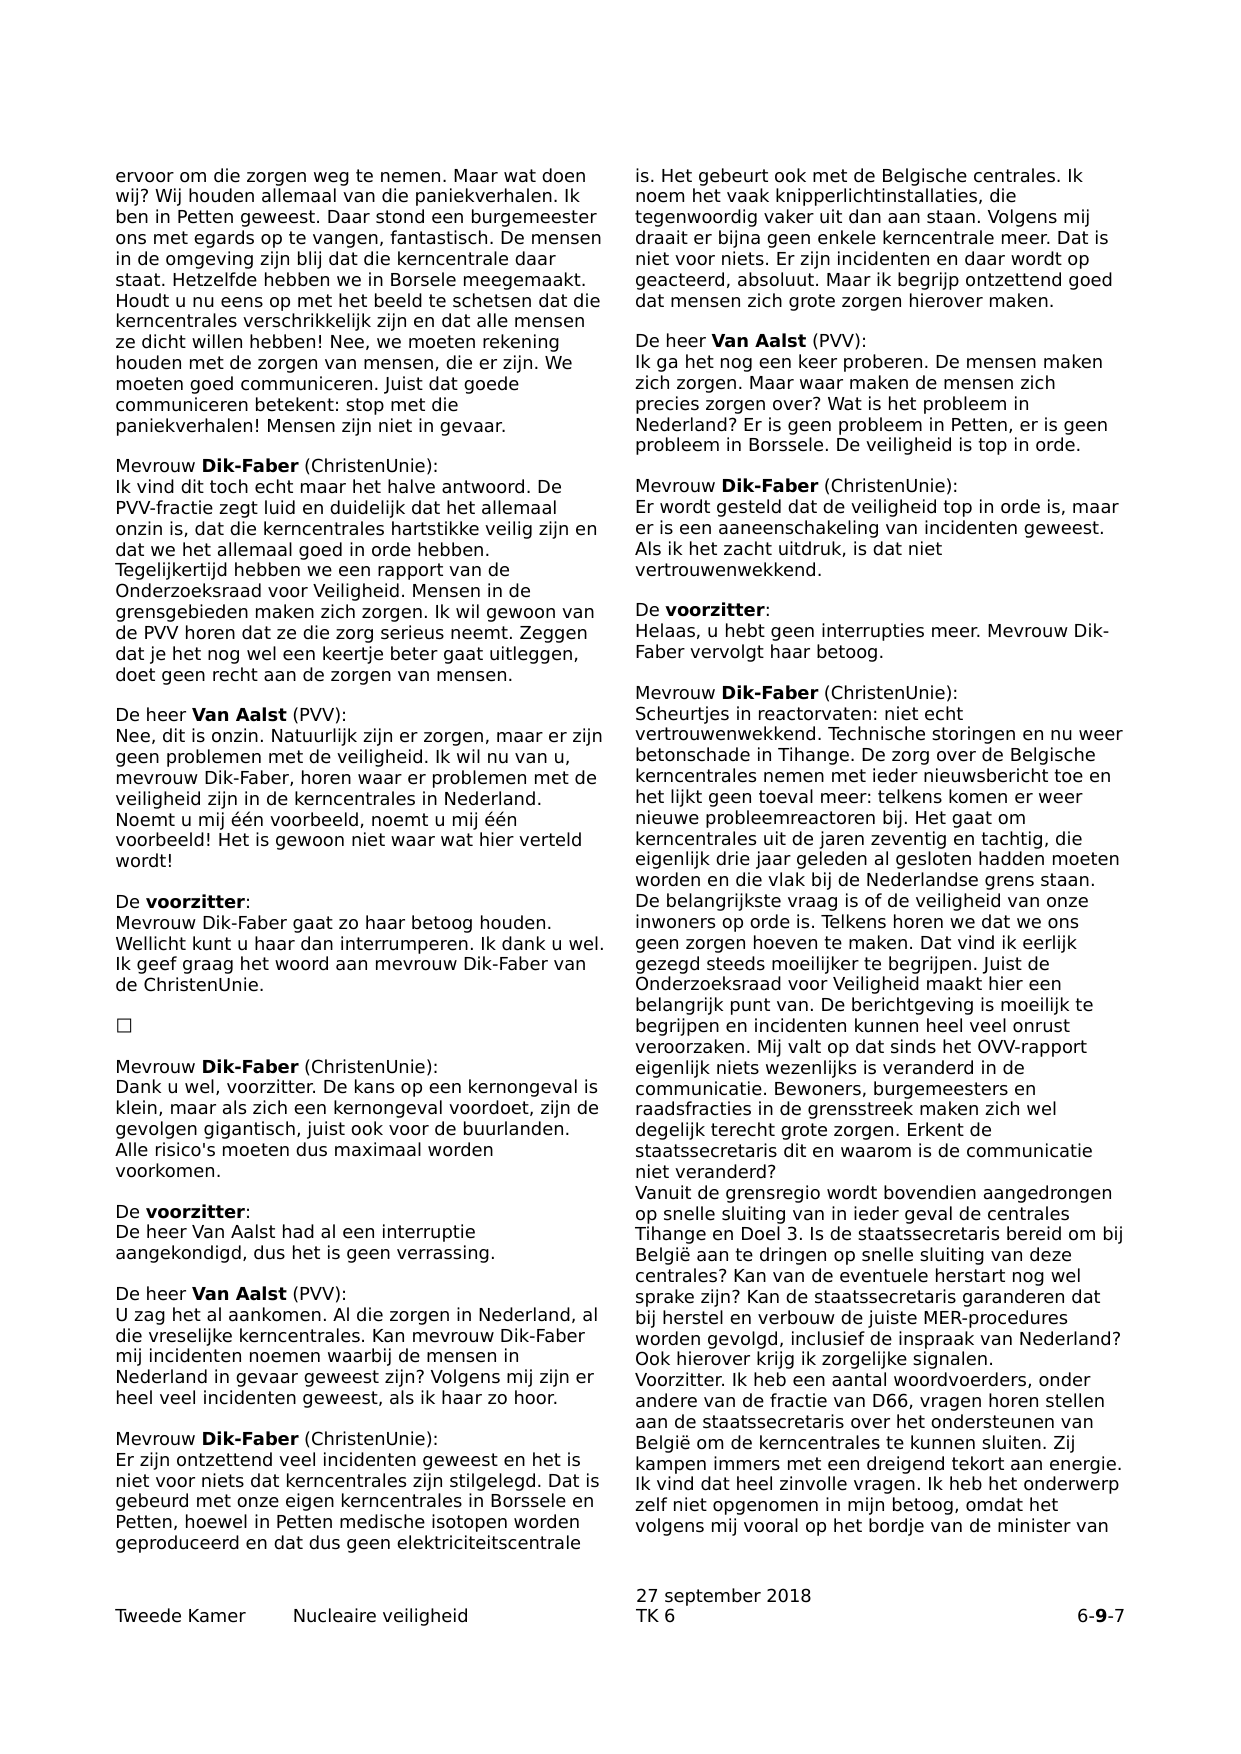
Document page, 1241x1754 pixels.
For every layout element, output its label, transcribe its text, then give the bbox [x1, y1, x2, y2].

text Vanuit de grensregio wordt bovendien aangedrongen op snelle sluiting van in ieder geval de centrales Tihange en Doel 3. Is de staatssecretaris bereid om bij België aan te dringen op snelle sluiting van deze centrales? Kan van de eventuele herstart nog wel sprake zijn? Kan de staatssecretaris garanderen dat bij herstel en verbouw de juiste MER-procedures worden gevolgd, inclusief de inspraak van Nederland? Ook hierover krijg ik zorgelijke signalen. [635, 1182, 1125, 1370]
text De voorzitter: [115, 892, 605, 912]
text Dank u wel, voorzitter. De kans op een kernongeval is klein, maar als zich een kernongeval voordoet, zijn de gevolgen gigantisch, juist ook voor de buurlanden. Alle risico's moeten dus maximaal worden voorkomen. [115, 1077, 605, 1181]
text Mevrouw Dik-Faber (ChristenUnie): [115, 1057, 605, 1077]
text Mevrouw Dik-Faber (ChristenUnie): [115, 1429, 605, 1449]
text Scheurtjes in reactorvaten: niet echt vertrouwenwekkend. Technische storingen en nu weer betonschade in Tihange. De zorg over de Belgische kerncentrales nemen met ieder nieuwsbericht toe en het lijkt geen toeval meer: telkens komen er weer nieuwe probleemreactoren bij. Het gaat om kerncentrales uit de jaren zeventig en tachtig, die eigenlijk drie jaar geleden al gesloten hadden moeten worden en die vlak bij de Nederlandse grens staan. De belangrijkste vraag is of de veiligheid van onze inwoners op orde is. Telkens horen we dat we ons geen zorgen hoeven te maken. Dat vind ik eerlijk gezegd steeds moeilijker te begrijpen. Juist de Onderzoeksraad voor Veiligheid maakt hier een belangrijk punt van. De berichtgeving is moeilijk te begrijpen en incidenten kunnen heel veel onrust veroorzaken. Mij valt op dat sinds het OVV-rapport eigenlijk niets wezenlijks is veranderd in de communicatie. Bewoners, burgemeesters en raadsfracties in de grensstreek maken zich wel degelijk terecht grote zorgen. Erkent de staatssecretaris dit en waarom is de communicatie niet veranderd? [635, 703, 1125, 1182]
text ⬜ [115, 1016, 605, 1037]
text is. Het gebeurt ook met de Belgische centrales. Ik noem het vaak knipperlichtinstallaties, die tegenwoordig vaker uit dan aan staan. Volgens mij draait er bijna geen enkele kerncentrale meer. Dat is niet voor niets. Er zijn incidenten en daar wordt op geacteerd, absoluut. Maar ik begrijp ontzettend goed dat mensen zich grote zorgen hierover maken. [635, 165, 1125, 311]
text Ik geef graag het woord aan mevrouw Dik-Faber van de ChristenUnie. [115, 954, 605, 996]
text Mevrouw Dik-Faber (ChristenUnie): [635, 476, 1125, 497]
text Mevrouw Dik-Faber (ChristenUnie): [115, 456, 605, 477]
text De voorzitter: [635, 600, 1125, 621]
text Er wordt gesteld dat de veiligheid top in orde is, maar er is een aaneenschakeling van incidenten geweest. Als ik het zacht uitdruk, is dat niet vertrouwenwekkend. [635, 497, 1125, 580]
text De heer Van Aalst (PVV): [115, 705, 605, 726]
text Ik vind dit toch echt maar het halve antwoord. De PVV-fractie zegt luid en duidelijk dat het allemaal onzin is, dat die kerncentrales hartstikke veilig zijn en dat we het allemaal goed in orde hebben. Tegelijkertijd hebben we een rapport van de Onderzoeksraad voor Veiligheid. Mensen in de grensgebieden maken zich zorgen. Ik wil gewoon van de PVV horen dat ze die zorg serieus neemt. Zeggen dat je het nog wel een keertje beter gaat uitleggen, doet geen recht aan de zorgen van mensen. [115, 477, 605, 685]
text De heer Van Aalst (PVV): [635, 331, 1125, 352]
text Ik ga het nog een keer proberen. De mensen maken zich zorgen. Maar waar maken de mensen zich precies zorgen over? Wat is het probleem in Nederland? Er is geen probleem in Petten, er is geen probleem in Borssele. De veiligheid is top in orde. [635, 352, 1125, 456]
text Mevrouw Dik-Faber (ChristenUnie): [635, 682, 1125, 703]
text Er zijn ontzettend veel incidenten geweest en het is niet voor niets dat kerncentrales zijn stilgelegd. Dat is gebeurd met onze eigen kerncentrales in Borssele en Petten, hoewel in Petten medische isotopen worden geproduceerd en dat dus geen elektriciteitscentrale [115, 1449, 605, 1554]
text De voorzitter: [115, 1201, 605, 1222]
text Nee, dit is onzin. Natuurlijk zijn er zorgen, maar er zijn geen problemen met de veiligheid. Ik wil nu van u, mevrouw Dik-Faber, horen waar er problemen met de veiligheid zijn in de kerncentrales in Nederland. Noemt u mij één voorbeeld, noemt u mij één voorbeeld! Het is gewoon niet waar wat hier verteld wordt! [115, 726, 605, 872]
text Helaas, u hebt geen interrupties meer. Mevrouw Dik-Faber vervolgt haar betoog. [635, 621, 1125, 662]
text U zag het al aankomen. Al die zorgen in Nederland, al die vreselijke kerncentrales. Kan mevrouw Dik-Faber mij incidenten noemen waarbij de mensen in Nederland in gevaar geweest zijn? Volgens mij zijn er heel veel incidenten geweest, als ik haar zo hoor. [115, 1304, 605, 1409]
text Mevrouw Dik-Faber gaat zo haar betoog houden. Wellicht kunt u haar dan interrumperen. Ik dank u wel. [115, 912, 605, 954]
text ervoor om die zorgen weg te nemen. Maar wat doen wij? Wij houden allemaal van die paniekverhalen. Ik ben in Petten geweest. Daar stond een burgemeester ons met egards op te vangen, fantastisch. De mensen in de omgeving zijn blij dat die kerncentrale daar staat. Hetzelfde hebben we in Borsele meegemaakt. Houdt u nu eens op met het beeld te schetsen dat die kerncentrales verschrikkelijk zijn en dat alle mensen ze dicht willen hebben! Nee, we moeten rekening houden met de zorgen van mensen, die er zijn. We moeten goed communiceren. Juist dat goede communiceren betekent: stop met die paniekverhalen! Mensen zijn niet in gevaar. [115, 165, 605, 436]
text De heer Van Aalst (PVV): [115, 1284, 605, 1304]
text De heer Van Aalst had al een interruptie aangekondigd, dus het is geen verrassing. [115, 1222, 605, 1264]
text Voorzitter. Ik heb een aantal woordvoerders, onder andere van de fractie van D66, vragen horen stellen aan de staatssecretaris over het ondersteunen van België om de kerncentrales te kunnen sluiten. Zij kampen immers met een dreigend tekort aan energie. Ik vind dat heel zinvolle vragen. Ik heb het onderwerp zelf niet opgenomen in mijn betoog, omdat het volgens mij vooral op het bordje van de minister van [635, 1370, 1125, 1537]
